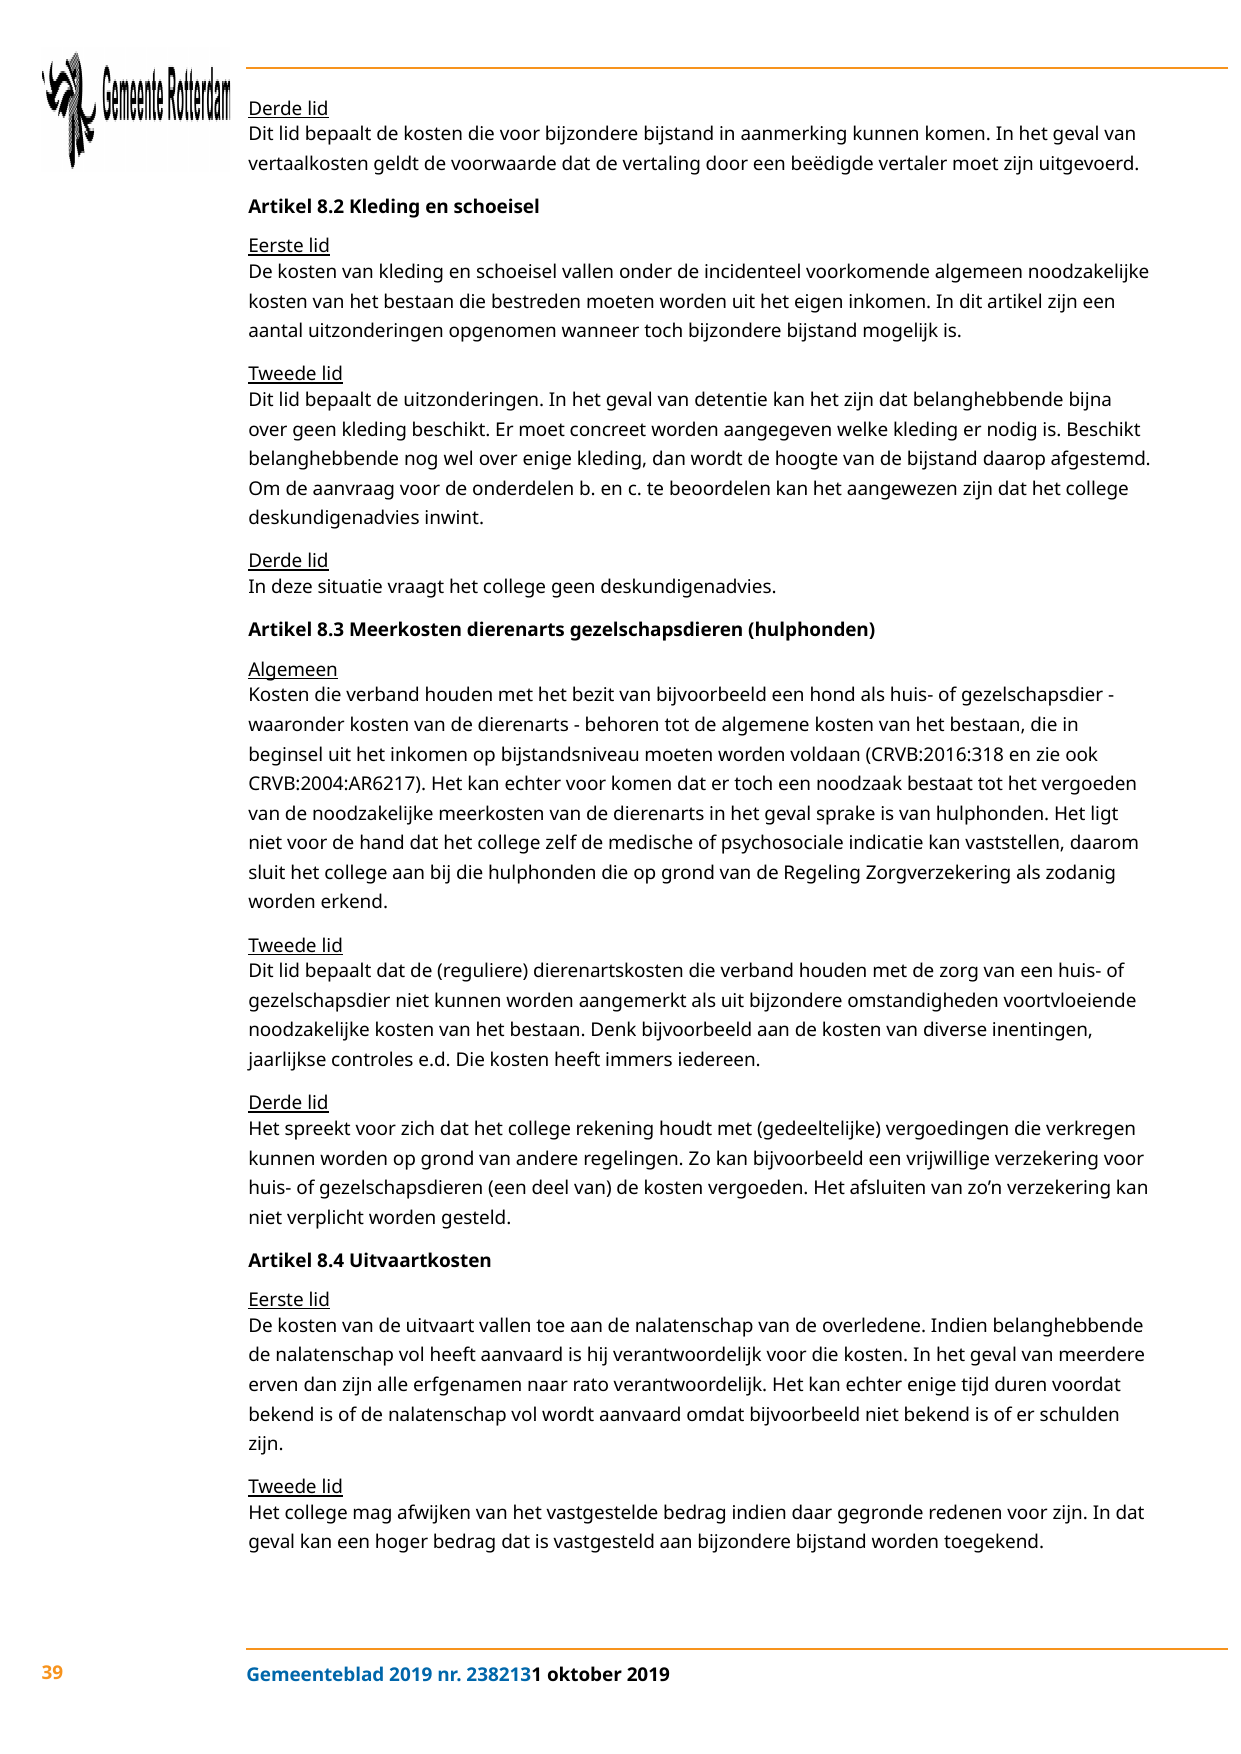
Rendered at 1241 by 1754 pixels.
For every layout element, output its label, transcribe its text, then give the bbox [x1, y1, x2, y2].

text In deze situatie vraagt het college geen deskundigenadvies. [248, 573, 1152, 599]
text Het spreekt voor zich dat het college rekening houdt met (gedeeltelijke) vergoedingen die verkregen kunnen worden op grond van andere regelingen. Zo kan bijvoorbeeld een vrijwillige verzekering voor huis- of gezelschapsdieren (een deel van) de kosten vergoeden. Het afsluiten van zo’n verzekering kan niet verplicht worden gesteld. [248, 1115, 1152, 1229]
text Tweede lid [248, 1473, 1152, 1499]
text Artikel 8.2 Kleding en schoeisel [248, 193, 1152, 219]
text De kosten van de uitvaart vallen toe aan de nalatenschap van de overledene. Indien belanghebbende de nalatenschap vol heeft aanvaard is hij verantwoordelijk voor die kosten. In het geval van meerdere erven dan zijn alle erfgenamen naar rato verantwoordelijk. Het kan echter enige tijd duren voordat bekend is of de nalatenschap vol wordt aanvaard omdat bijvoorbeeld niet bekend is of er schulden zijn. [248, 1312, 1152, 1456]
text Dit lid bepaalt dat de (reguliere) dierenartskosten die verband houden met de zorg van een huis- of gezelschapsdier niet kunnen worden aangemerkt als uit bijzondere omstandigheden voortvloeiende noodzakelijke kosten van het bestaan. Denk bijvoorbeeld aan de kosten van diverse inentingen, jaarlijkse controles e.d. Die kosten heeft immers iedereen. [248, 957, 1152, 1072]
text Derde lid [248, 1089, 1152, 1115]
text Artikel 8.4 Uitvaartkosten [248, 1247, 1152, 1273]
text Artikel 8.3 Meerkosten dierenarts gezelschapsdieren (hulphonden) [248, 617, 1152, 642]
text Kosten die verband houden met het bezit van bijvoorbeeld een hond als huis- of gezelschapsdier - waaronder kosten van de dierenarts - behoren tot de algemene kosten van het bestaan, die in beginsel uit het inkomen op bijstandsniveau moeten worden voldaan (CRVB:2016:318 en zie ook CRVB:2004:AR6217). Het kan echter voor komen dat er toch een noodzaak bestaat tot het vergoeden van de noodzakelijke meerkosten van de dierenarts in het geval sprake is van hulphonden. Het ligt niet voor de hand dat het college zelf de medische of psychosociale indicatie kan vaststellen, daarom sluit het college aan bij die hulphonden die op grond van de Regeling Zorgverzekering als zodanig worden erkend. [248, 682, 1152, 914]
text Derde lid [248, 548, 1152, 573]
picture [41, 47, 231, 172]
text Dit lid bepaalt de kosten die voor bijzondere bijstand in aanmerking kunnen komen. In het geval van vertaalkosten geldt de voorwaarde dat de vertaling door een beëdigde vertaler moet zijn uitgevoerd. [248, 121, 1152, 176]
text Eerste lid [248, 1286, 1152, 1312]
text Eerste lid [248, 232, 1152, 258]
text Algemeen [248, 656, 1152, 682]
text Tweede lid [248, 361, 1152, 386]
text Derde lid [248, 95, 1152, 121]
text Dit lid bepaalt de uitzonderingen. In het geval van detentie kan het zijn dat belanghebbende bijna over geen kleding beschikt. Er moet concreet worden aangegeven welke kleding er nodig is. Beschikt belanghebbende nog wel over enige kleding, dan wordt de hoogte van de bijstand daarop afgestemd. Om de aanvraag voor de onderdelen b. en c. te beoordelen kan het aangewezen zijn dat het college deskundigenadvies inwint. [248, 386, 1152, 530]
text Tweede lid [248, 932, 1152, 957]
text De kosten van kleding en schoeisel vallen onder de incidenteel voorkomende algemeen noodzakelijke kosten van het bestaan die bestreden moeten worden uit het eigen inkomen. In dit artikel zijn een aantal uitzonderingen opgenomen wanneer toch bijzondere bijstand mogelijk is. [248, 258, 1152, 343]
text Het college mag afwijken van het vastgestelde bedrag indien daar gegronde redenen voor zijn. In dat geval kan een hoger bedrag dat is vastgesteld aan bijzondere bijstand worden toegekend. [248, 1499, 1152, 1554]
